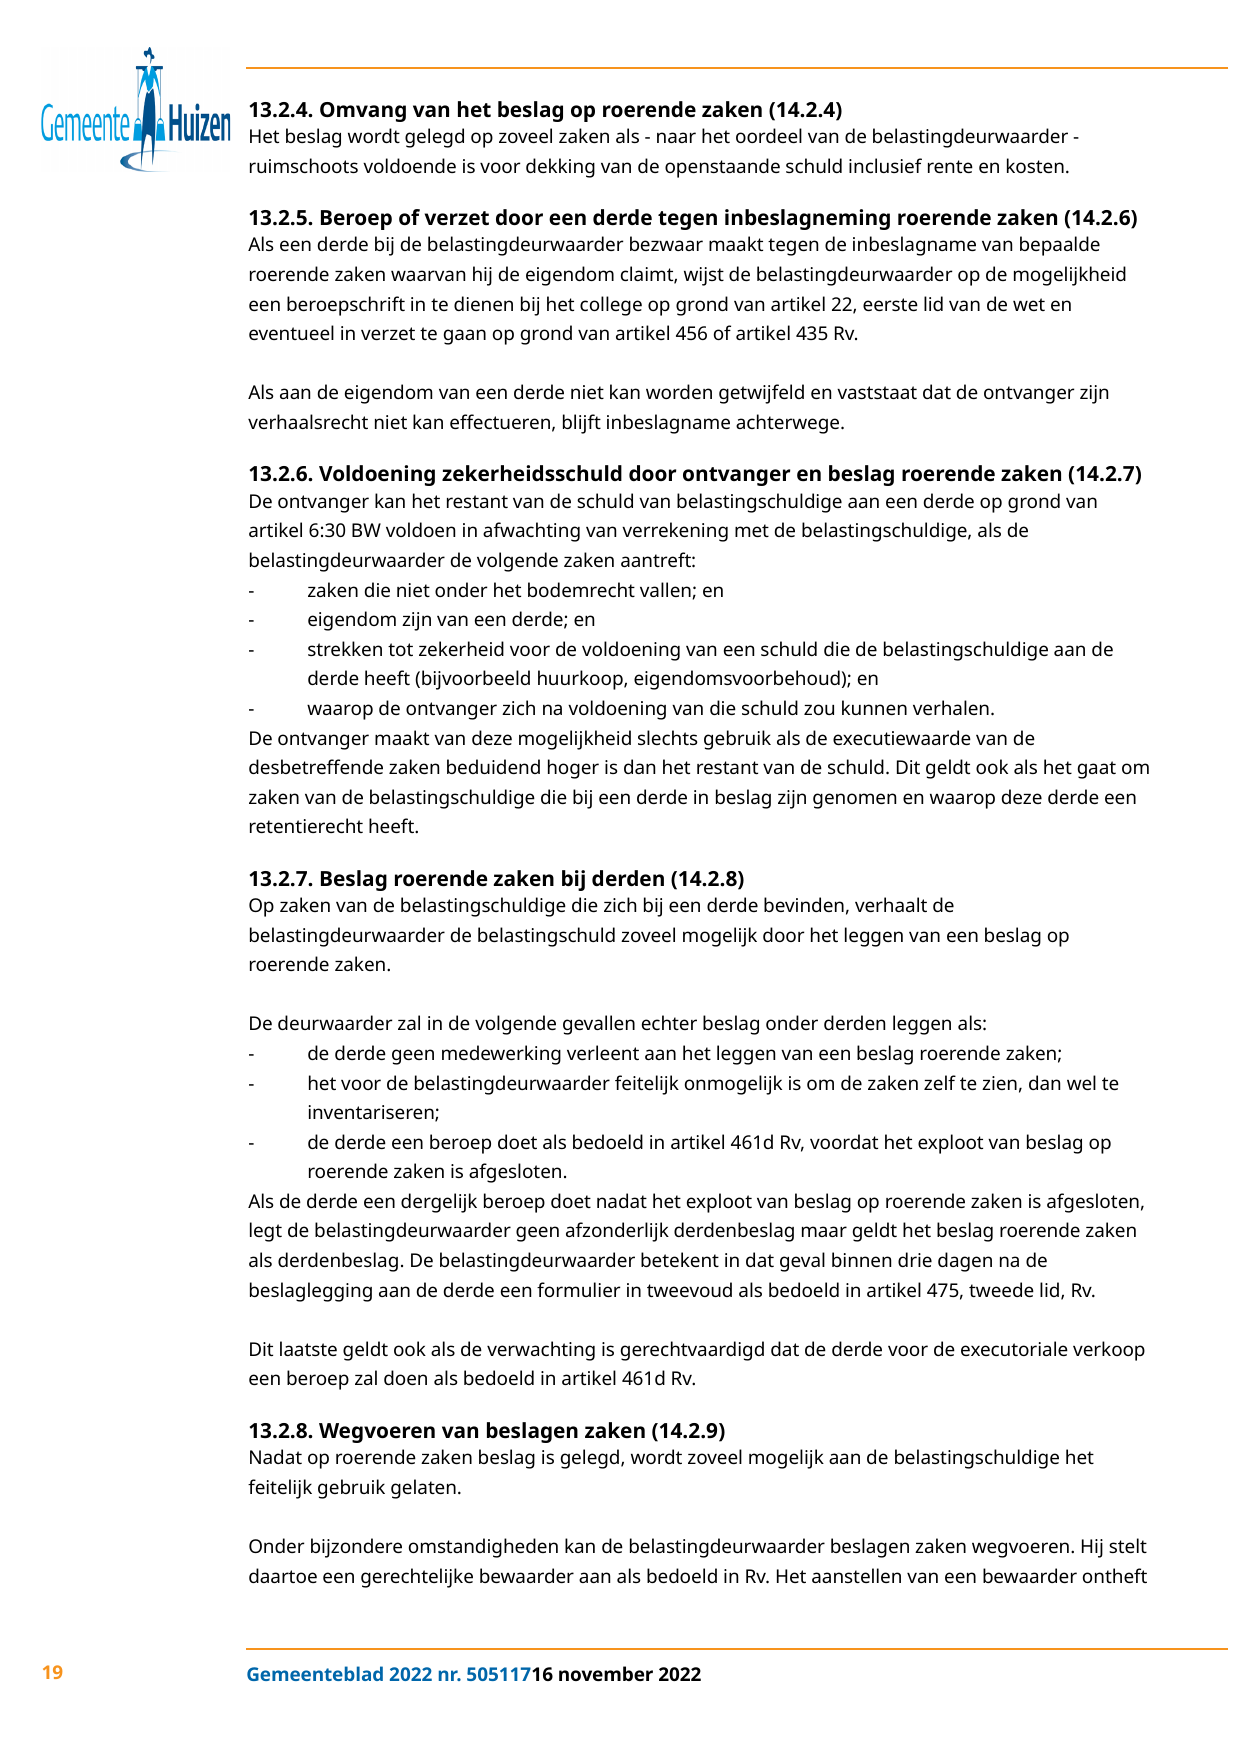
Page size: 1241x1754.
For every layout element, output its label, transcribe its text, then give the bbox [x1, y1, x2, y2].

text De ontvanger maakt van deze mogelijkheid slechts gebruik als de executiewaarde van de desbetreffende zaken beduidend hoger is dan het restant van de schuld. Dit geldt ook als het gaat om zaken van de belastingschuldige die bij een derde in beslag zijn genomen en waarop deze derde een retentierecht heeft. [248, 725, 1152, 839]
list waarop de ontvanger zich na voldoening van die schuld zou kunnen verhalen. [248, 695, 1152, 721]
text Onder bijzondere omstandigheden kan de belastingdeurwaarder beslagen zaken wegvoeren. Hij stelt daartoe een gerechtelijke bewaarder aan als bedoeld in Rv. Het aanstellen van een bewaarder ontheft [248, 1533, 1152, 1588]
text De ontvanger kan het restant van de schuld van belastingschuldige aan een derde op grond van artikel 6:30 BW voldoen in afwachting van verrekening met de belastingschuldige, als de belastingdeurwaarder de volgende zaken aantreft: [248, 488, 1152, 573]
text 13.2.6. Voldoening zekerheidsschuld door ontvanger en beslag roerende zaken (14.2.7) [248, 459, 1152, 488]
text 13.2.8. Wegvoeren van beslagen zaken (14.2.9) [248, 1416, 1152, 1444]
text Het beslag wordt gelegd op zoveel zaken als - naar het oordeel van de belastingdeurwaarder - ruimschoots voldoende is voor dekking van de openstaande schuld inclusief rente en kosten. [248, 123, 1152, 178]
text Als de derde een dergelijk beroep doet nadat het exploot van beslag op roerende zaken is afgesloten, legt de belastingdeurwaarder geen afzonderlijk derdenbeslag maar geldt het beslag roerende zaken als derdenbeslag. De belastingdeurwaarder betekent in dat geval binnen drie dagen na de beslaglegging aan de derde een formulier in tweevoud als bedoeld in artikel 475, tweede lid, Rv. [248, 1188, 1152, 1303]
list de derde geen medewerking verleent aan het leggen van een beslag roerende zaken; [248, 1040, 1152, 1066]
text Nadat op roerende zaken beslag is gelegd, wordt zoveel mogelijk aan de belastingschuldige het feitelijk gebruik gelaten. [248, 1444, 1152, 1500]
list strekken tot zekerheid voor de voldoening van een schuld die de belastingschuldige aan de derde heeft (bijvoorbeeld huurkoop, eigendomsvoorbehoud); en [248, 636, 1152, 691]
list zaken die niet onder het bodemrecht vallen; en [248, 577, 1152, 602]
text 13.2.5. Beroep of verzet door een derde tegen inbeslagneming roerende zaken (14.2.6) [248, 203, 1152, 232]
list de derde een beroep doet als bedoeld in artikel 461d Rv, voordat het exploot van beslag op roerende zaken is afgesloten. [248, 1129, 1152, 1184]
picture [41, 47, 231, 172]
text De deurwaarder zal in de volgende gevallen echter beslag onder derden leggen als: [248, 1011, 1152, 1036]
text Op zaken van de belastingschuldige die zich bij een derde bevinden, verhaalt de belastingdeurwaarder de belastingschuld zoveel mogelijk door het leggen van een beslag op roerende zaken. [248, 892, 1152, 977]
text 13.2.4. Omvang van het beslag op roerende zaken (14.2.4) [248, 95, 1152, 123]
text Als aan de eigendom van een derde niet kan worden getwijfeld en vaststaat dat de ontvanger zijn verhaalsrecht niet kan effectueren, blijft inbeslagname achterwege. [248, 379, 1152, 435]
list het voor de belastingdeurwaarder feitelijk onmogelijk is om de zaken zelf te zien, dan wel te inventariseren; [248, 1070, 1152, 1125]
text 13.2.7. Beslag roerende zaken bij derden (14.2.8) [248, 864, 1152, 892]
text Als een derde bij de belastingdeurwaarder bezwaar maakt tegen de inbeslagname van bepaalde roerende zaken waarvan hij de eigendom claimt, wijst de belastingdeurwaarder op de mogelijkheid een beroepschrift in te dienen bij het college op grond van artikel 22, eerste lid van de wet en eventueel in verzet te gaan op grond van artikel 456 of artikel 435 Rv. [248, 232, 1152, 346]
text Dit laatste geldt ook als de verwachting is gerechtvaardigd dat de derde voor de executoriale verkoop een beroep zal doen als bedoeld in artikel 461d Rv. [248, 1336, 1152, 1391]
list eigendom zijn van een derde; en [248, 606, 1152, 632]
